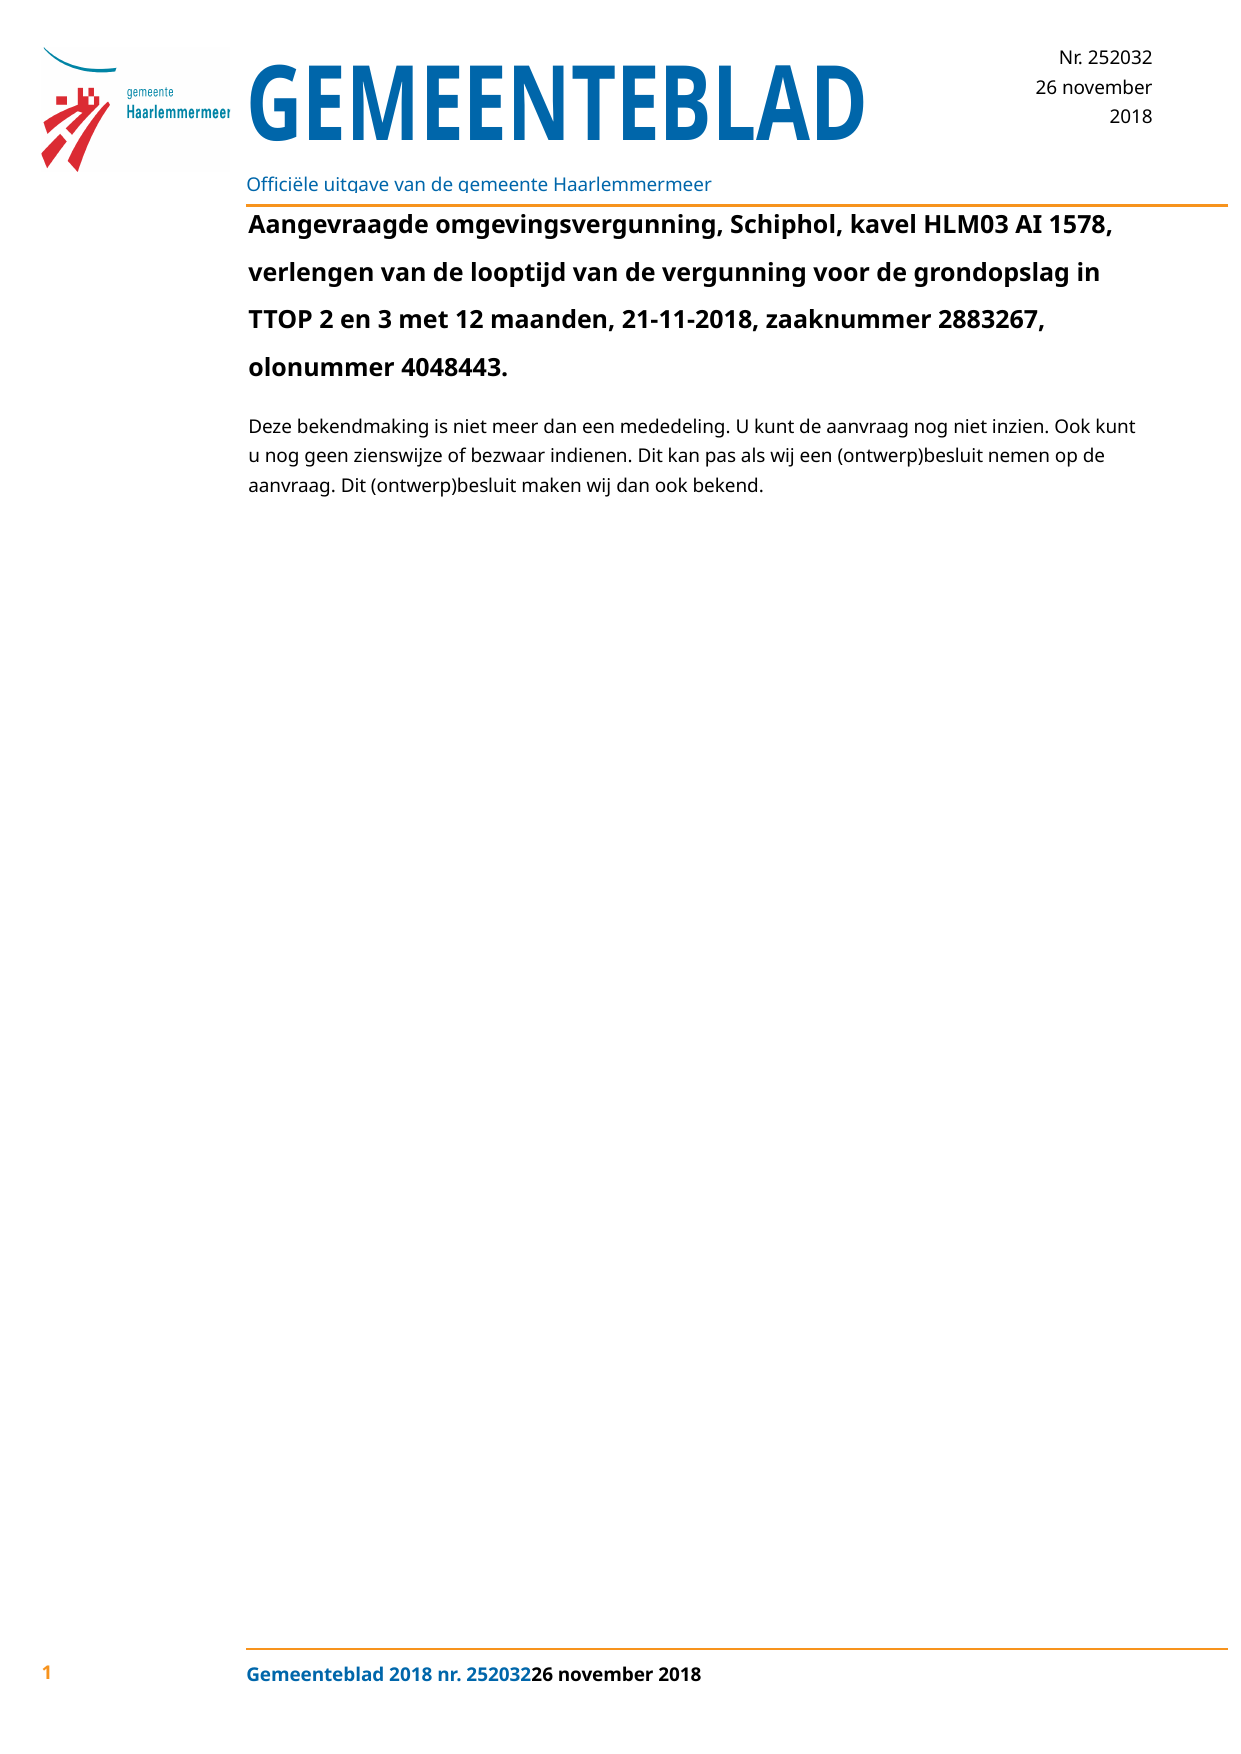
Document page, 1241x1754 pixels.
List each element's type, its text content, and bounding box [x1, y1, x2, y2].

picture [41, 47, 231, 172]
text Deze bekendmaking is niet meer dan een mededeling. U kunt de aanvraag nog niet inzien. Ook kunt u nog geen zienswijze of bezwaar indienen. Dit kan pas als wij een (ontwerp)besluit nemen op de aanvraag. Dit (ontwerp)besluit maken wij dan ook bekend. [248, 413, 1152, 498]
text Aangevraagde omgevingsvergunning, Schiphol, kavel HLM03 AI 1578, verlengen van de looptijd van de vergunning voor de grondopslag in TTOP 2 en 3 met 12 maanden, 21-11-2018, zaaknummer 2883267, olonummer 4048443. [248, 207, 1152, 384]
